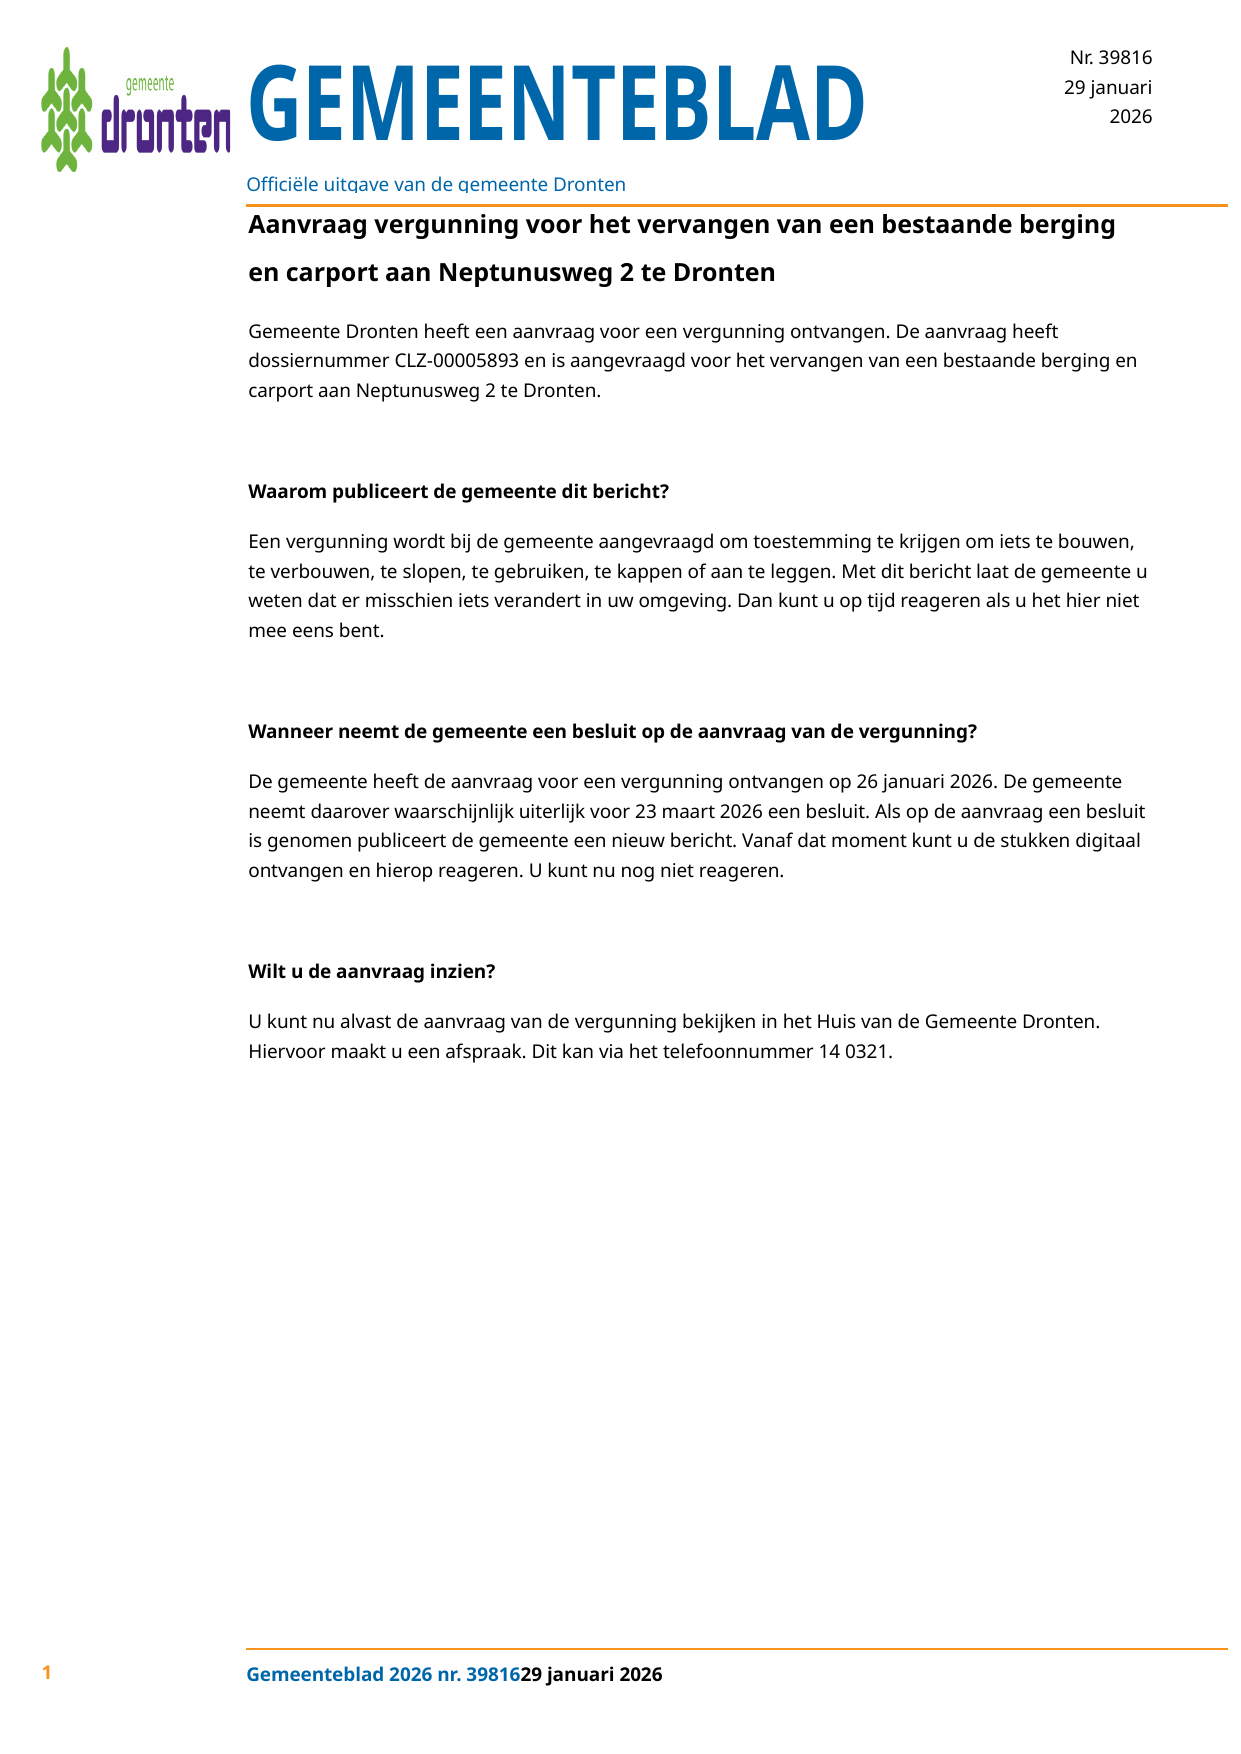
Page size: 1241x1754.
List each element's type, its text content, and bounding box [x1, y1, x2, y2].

text Gemeente Dronten heeft een aanvraag voor een vergunning ontvangen. De aanvraag heeft dossiernummer CLZ-00005893 en is aangevraagd voor het vervangen van een bestaande berging en carport aan Neptunusweg 2 te Dronten. [248, 318, 1152, 403]
text U kunt nu alvast de aanvraag van de vergunning bekijken in het Huis van de Gemeente Dronten. Hiervoor maakt u een afspraak. Dit kan via het telefoonnummer 14 0321. [248, 1008, 1152, 1064]
text Aanvraag vergunning voor het vervangen van een bestaande berging en carport aan Neptunusweg 2 te Dronten [248, 207, 1152, 288]
picture [41, 47, 231, 172]
text Wilt u de aanvraag inzien? [248, 958, 1152, 984]
text Waarom publiceert de gemeente dit bericht? [248, 478, 1152, 504]
text De gemeente heeft de aanvraag voor een vergunning ontvangen op 26 januari 2026. De gemeente neemt daarover waarschijnlijk uiterlijk voor 23 maart 2026 een besluit. Als op de aanvraag een besluit is genomen publiceert de gemeente een nieuw bericht. Vanaf dat moment kunt u de stukken digitaal ontvangen en hierop reageren. U kunt nu nog niet reageren. [248, 768, 1152, 883]
text Wanneer neemt de gemeente een besluit op de aanvraag van de vergunning? [248, 718, 1152, 744]
text Een vergunning wordt bij de gemeente aangevraagd om toestemming te krijgen om iets te bouwen, te verbouwen, te slopen, te gebruiken, te kappen of aan te leggen. Met dit bericht laat de gemeente u weten dat er misschien iets verandert in uw omgeving. Dan kunt u op tijd reageren als u het hier niet mee eens bent. [248, 528, 1152, 643]
